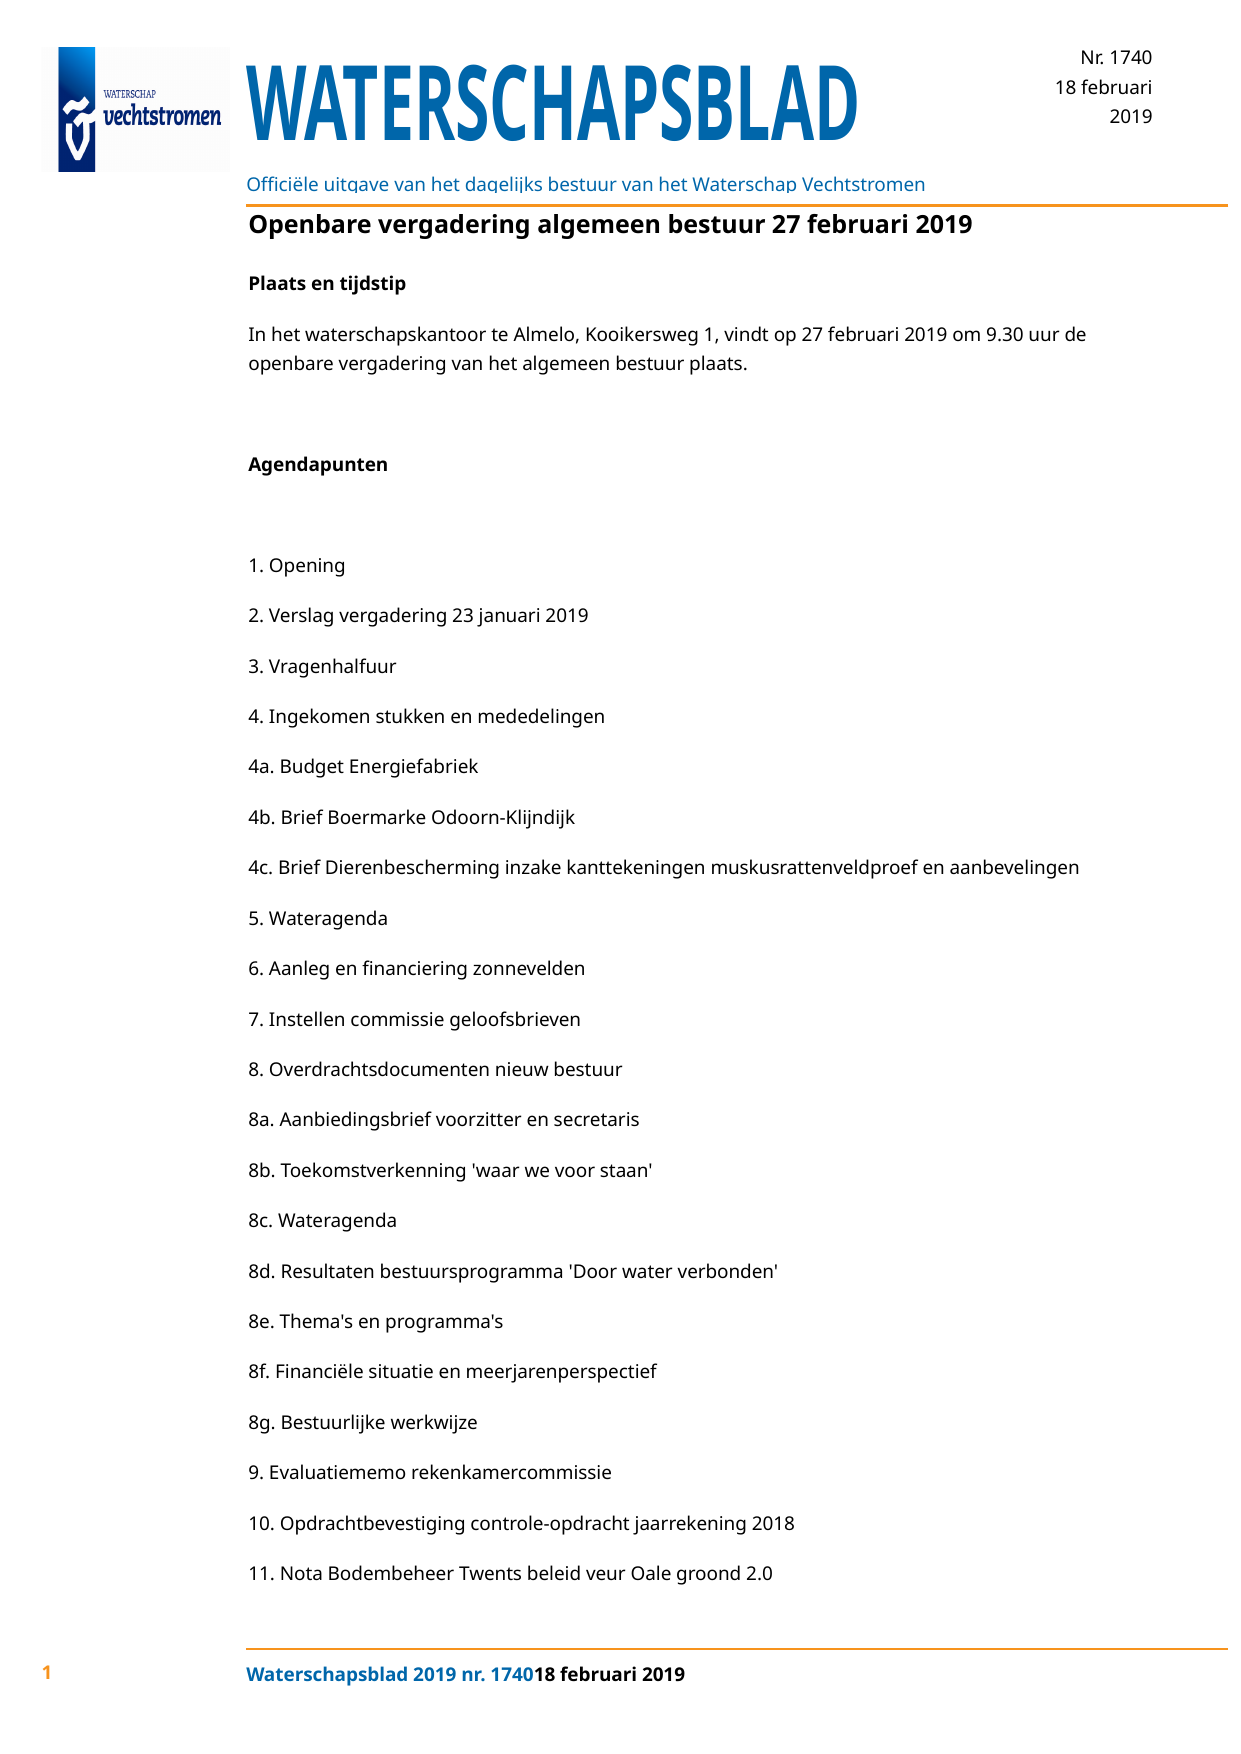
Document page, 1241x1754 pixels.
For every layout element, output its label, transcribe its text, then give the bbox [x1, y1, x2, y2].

text 11. Nota Bodembeheer Twents beleid veur Oale groond 2.0 [248, 1560, 1152, 1586]
text 9. Evaluatiememo rekenkamercommissie [248, 1459, 1152, 1485]
text 10. Opdrachtbevestiging controle-opdracht jaarrekening 2018 [248, 1510, 1152, 1536]
text 8f. Financiële situatie en meerjarenperspectief [248, 1359, 1152, 1384]
text Openbare vergadering algemeen bestuur 27 februari 2019 [248, 207, 1152, 241]
text In het waterschapskantoor te Almelo, Kooikersweg 1, vindt op 27 februari 2019 om 9.30 uur de openbare vergadering van het algemeen bestuur plaats. [248, 321, 1152, 376]
text 8c. Wateragenda [248, 1207, 1152, 1233]
text 4a. Budget Energiefabriek [248, 754, 1152, 779]
text 2. Verslag vergadering 23 januari 2019 [248, 602, 1152, 628]
text 8b. Toekomstverkenning 'waar we voor staan' [248, 1157, 1152, 1183]
text Plaats en tijdstip [248, 270, 1152, 296]
text 8e. Thema's en programma's [248, 1308, 1152, 1334]
text 8d. Resultaten bestuursprogramma 'Door water verbonden' [248, 1258, 1152, 1283]
text 4b. Brief Boermarke Odoorn-Klijndijk [248, 804, 1152, 830]
text 7. Instellen commissie geloofsbrieven [248, 1006, 1152, 1031]
text 1. Opening [248, 552, 1152, 578]
text 8g. Bestuurlijke werkwijze [248, 1409, 1152, 1435]
text Agendapunten [248, 451, 1152, 477]
text 8a. Aanbiedingsbrief voorzitter en secretaris [248, 1107, 1152, 1132]
text 8. Overdrachtsdocumenten nieuw bestuur [248, 1056, 1152, 1082]
text 4. Ingekomen stukken en mededelingen [248, 703, 1152, 729]
text 4c. Brief Dierenbescherming inzake kanttekeningen muskusrattenveldproef en aanbevelingen [248, 854, 1152, 880]
text 5. Wateragenda [248, 905, 1152, 931]
text 3. Vragenhalfuur [248, 653, 1152, 678]
text 6. Aanleg en financiering zonnevelden [248, 955, 1152, 981]
picture [41, 47, 231, 172]
